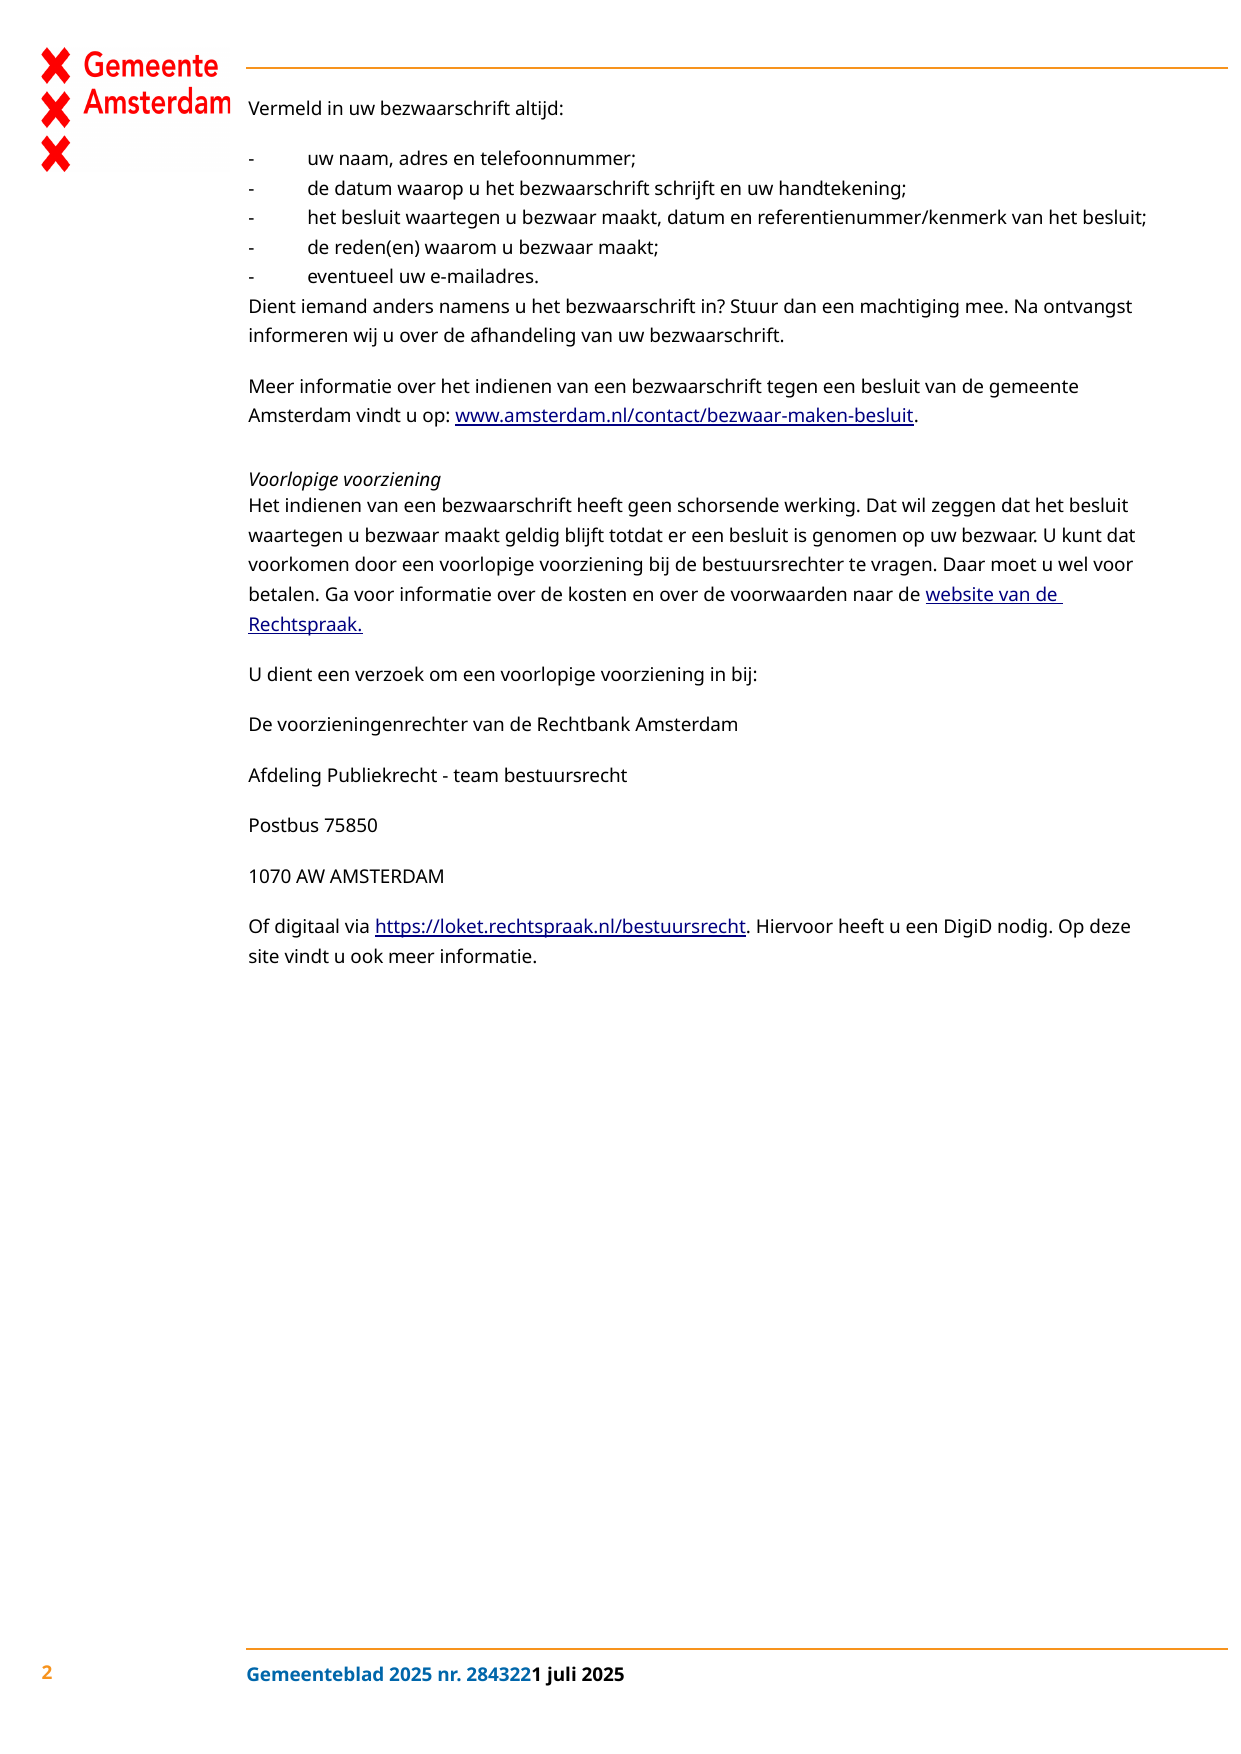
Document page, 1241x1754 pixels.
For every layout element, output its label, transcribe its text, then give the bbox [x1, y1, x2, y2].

list de datum waarop u het bezwaarschrift schrijft en uw handtekening; [248, 175, 1152, 201]
text Afdeling Publiekrecht - team bestuursrecht [248, 762, 1152, 788]
list eventueel uw e-mailadres. [248, 263, 1152, 289]
text Voorlopige voorziening [248, 467, 1152, 492]
text Meer informatie over het indienen van een bezwaarschrift tegen een besluit van de gemeente Amsterdam vindt u op: www.amsterdam.nl/contact/bezwaar-maken-besluit. [248, 373, 1152, 428]
text Het indienen van een bezwaarschrift heeft geen schorsende werking. Dat wil zeggen dat het besluit waartegen u bezwaar maakt geldig blijft totdat er een besluit is genomen op uw bezwaar. U kunt dat voorkomen door een voorlopige voorziening bij de bestuursrechter te vragen. Daar moet u wel voor betalen. Ga voor informatie over de kosten en over de voorwaarden naar de website van de Rechtspraak. [248, 492, 1152, 636]
text Of digitaal via https://loket.rechtspraak.nl/bestuursrecht. Hiervoor heeft u een DigiD nodig. Op deze site vindt u ook meer informatie. [248, 913, 1152, 968]
list uw naam, adres en telefoonnummer; [248, 145, 1152, 171]
text De voorzieningenrechter van de Rechtbank Amsterdam [248, 712, 1152, 737]
list het besluit waartegen u bezwaar maakt, datum en referentienummer/kenmerk van het besluit; [248, 204, 1152, 230]
list de reden(en) waarom u bezwaar maakt; [248, 234, 1152, 260]
text Postbus 75850 [248, 812, 1152, 838]
picture [41, 47, 231, 172]
text Dient iemand anders namens u het bezwaarschrift in? Stuur dan een machtiging mee. Na ontvangst informeren wij u over de afhandeling van uw bezwaarschrift. [248, 293, 1152, 348]
text 1070 AW AMSTERDAM [248, 863, 1152, 888]
text U dient een verzoek om een voorlopige voorziening in bij: [248, 661, 1152, 687]
text Vermeld in uw bezwaarschrift altijd: [248, 95, 1152, 121]
